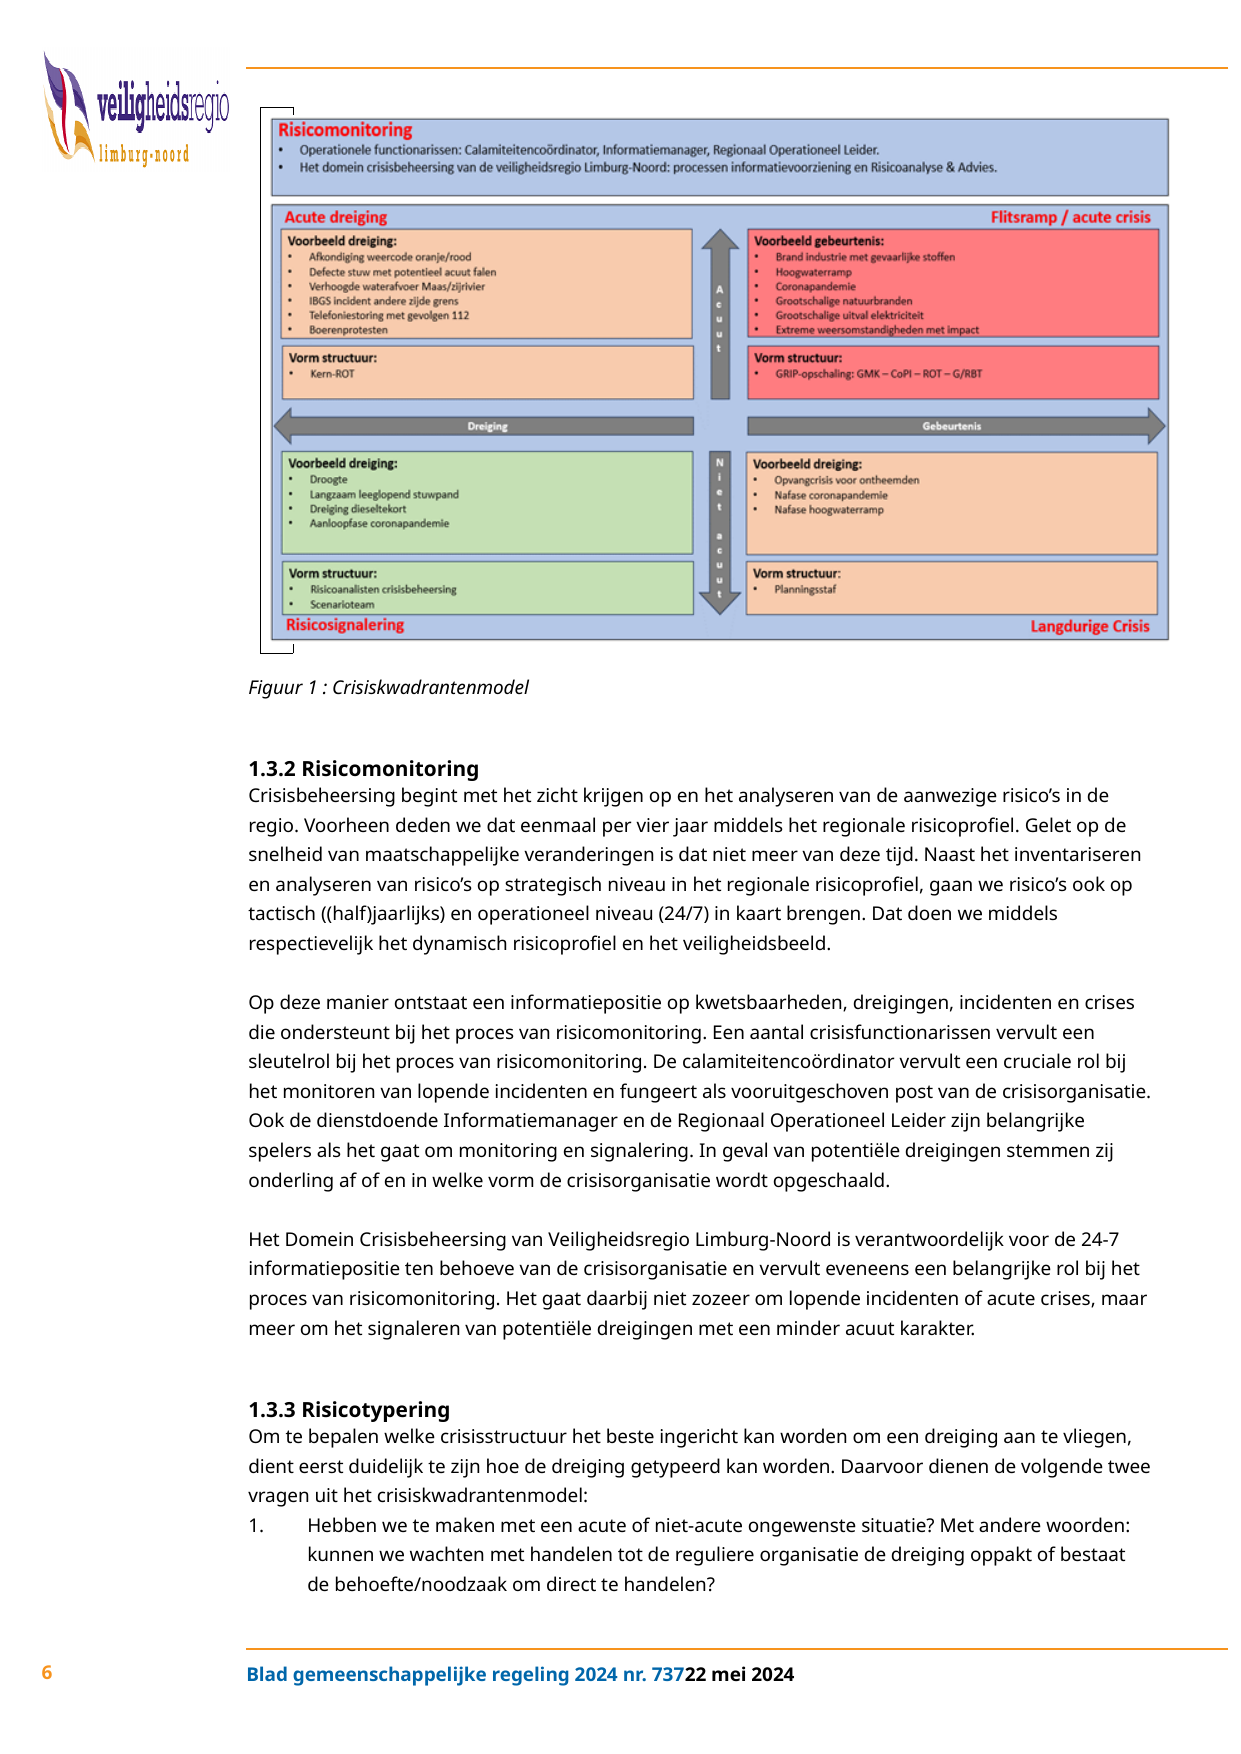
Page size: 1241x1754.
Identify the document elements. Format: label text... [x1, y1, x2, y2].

text 1.3.3 Risicotypering [248, 1395, 1152, 1423]
text Om te bepalen welke crisisstructuur het beste ingericht kan worden om een dreiging aan te vliegen, dient eerst duidelijk te zijn hoe de dreiging getypeerd kan worden. Daarvoor dienen de volgende twee vragen uit het crisiskwadrantenmodel: [248, 1423, 1152, 1508]
list Hebben we te maken met een acute of niet-acute ongewenste situatie? Met andere woorden: kunnen we wachten met handelen tot de reguliere organisatie de dreiging oppakt of bestaat de behoefte/noodzaak om direct te handelen? [248, 1512, 1152, 1597]
text Crisisbeheersing begint met het zicht krijgen op en het analyseren van de aanwezige risico’s in de regio. Voorheen deden we dat eenmaal per vier jaar middels het regionale risicoprofiel. Gelet op de snelheid van maatschappelijke veranderingen is dat niet meer van deze tijd. Naast het inventariseren en analyseren van risico’s op strategisch niveau in het regionale risicoprofiel, gaan we risico’s ook op tactisch ((half)jaarlijks) en operationeel niveau (24/7) in kaart brengen. Dat doen we middels respectievelijk het dynamisch risicoprofiel en het veiligheidsbeeld. [248, 782, 1152, 956]
picture [41, 47, 231, 172]
text Het Domein Crisisbeheersing van Veiligheidsregio Limburg-Noord is verantwoordelijk voor de 24-7 informatiepositie ten behoeve van de crisisorganisatie en vervult eveneens een belangrijke rol bij het proces van risicomonitoring. Het gaat daarbij niet zozeer om lopende incidenten of acute crises, maar meer om het signaleren van potentiële dreigingen met een minder acuut karakter. [248, 1226, 1152, 1341]
text Figuur 1 : Crisiskwadrantenmodel [248, 674, 1152, 699]
text 1.3.2 Risicomonitoring [248, 754, 1152, 782]
text Op deze manier ontstaat een informatiepositie op kwetsbaarheden, dreigingen, incidenten en crises die ondersteunt bij het proces van risicomonitoring. Een aantal crisisfunctionarissen vervult een sleutelrol bij het proces van risicomonitoring. De calamiteitencoördinator vervult een cruciale rol bij het monitoren van lopende incidenten en fungeert als vooruitgeschoven post van de crisisorganisatie. Ook de dienstdoende Informatiemanager en de Regionaal Operationeel Leider zijn belangrijke spelers als het gaat om monitoring en signalering. In geval van potentiële dreigingen stemmen zij onderling af of en in welke vorm de crisisorganisatie wordt opgeschaald. [248, 989, 1152, 1193]
picture [268, 115, 1173, 644]
